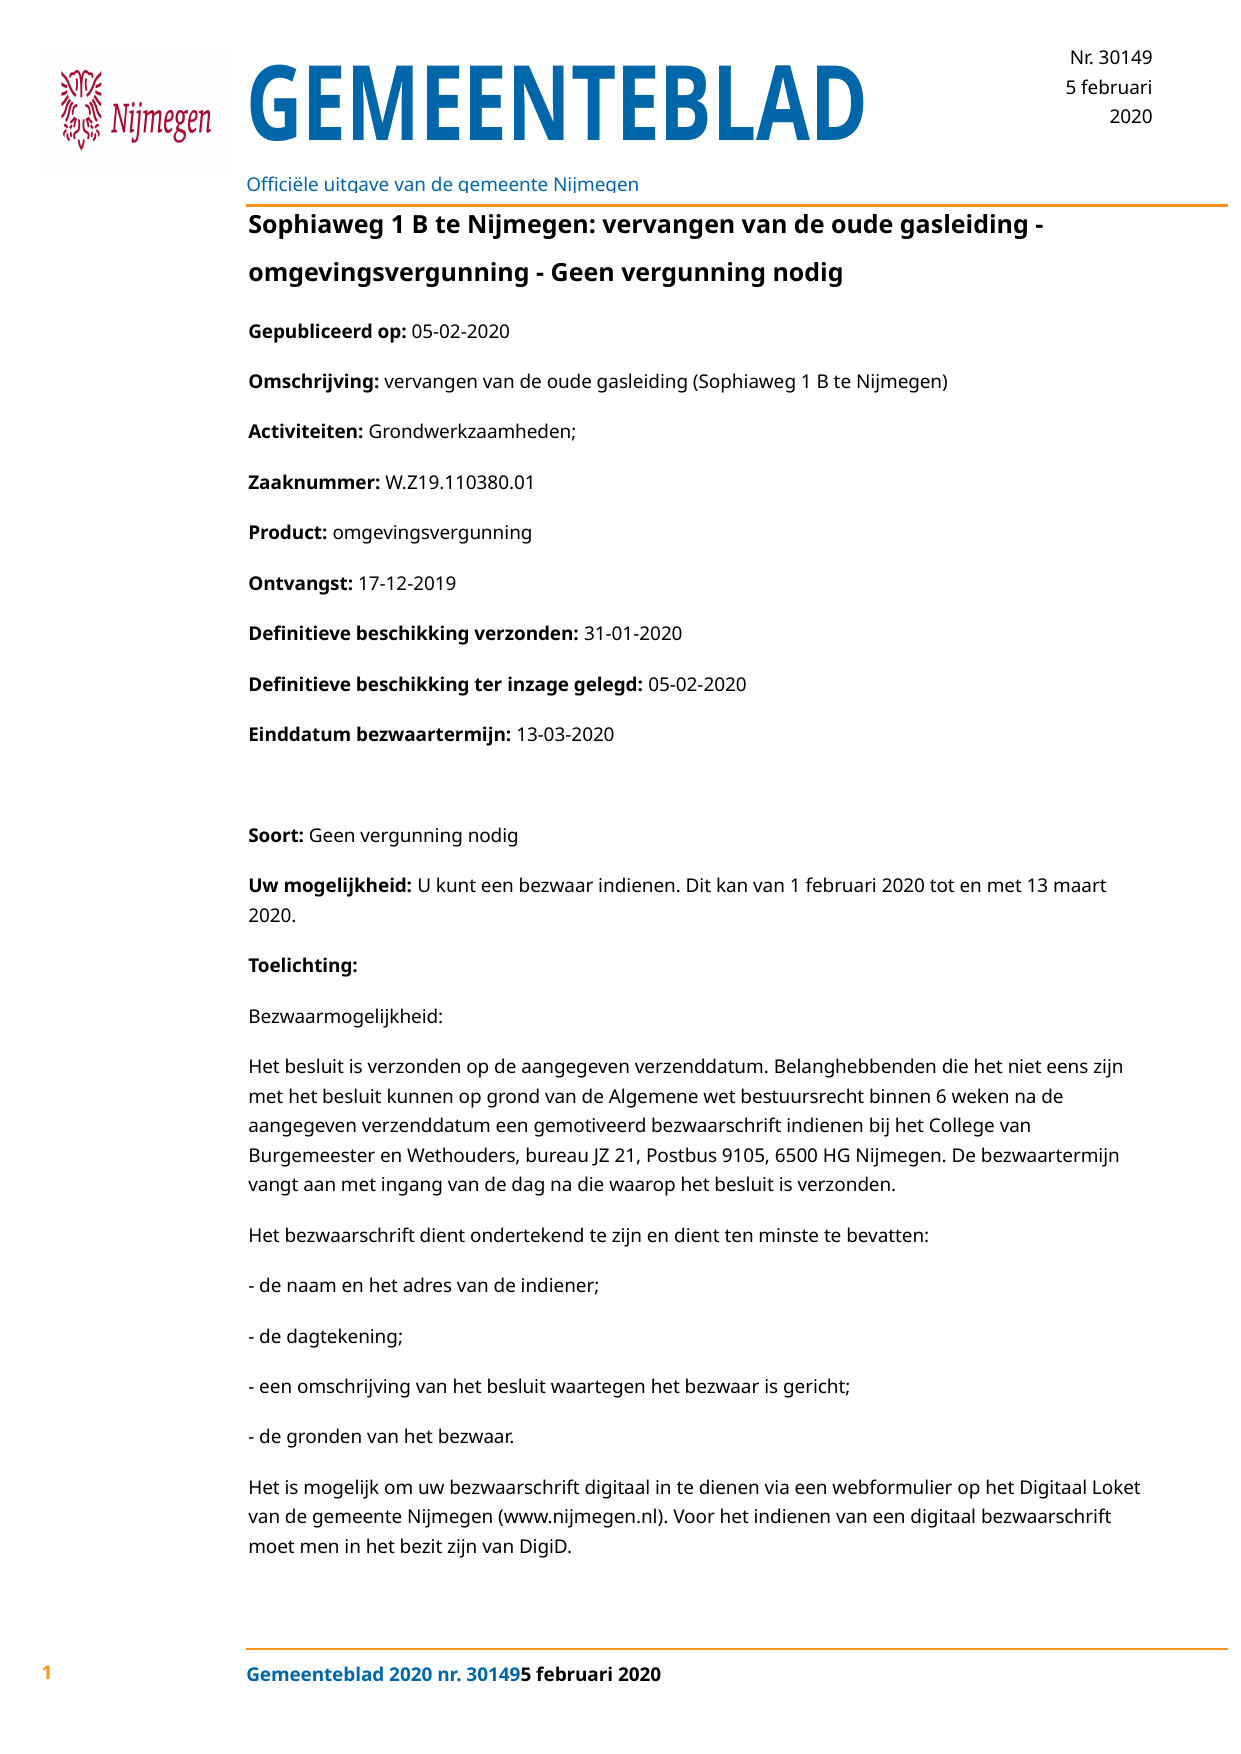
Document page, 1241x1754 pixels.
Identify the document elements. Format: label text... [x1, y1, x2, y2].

text Uw mogelijkheid: U kunt een bezwaar indienen. Dit kan van 1 februari 2020 tot en met 13 maart 2020. [248, 872, 1152, 928]
text Definitieve beschikking ter inzage gelegd: 05-02-2020 [248, 671, 1152, 697]
text Sophiaweg 1 B te Nijmegen: vervangen van de oude gasleiding - omgevingsvergunning - Geen vergunning nodig [248, 207, 1152, 288]
text Soort: Geen vergunning nodig [248, 822, 1152, 848]
text Definitieve beschikking verzonden: 31-01-2020 [248, 620, 1152, 646]
text Product: omgevingsvergunning [248, 519, 1152, 545]
text Het is mogelijk om uw bezwaarschrift digitaal in te dienen via een webformulier op het Digitaal Loket van de gemeente Nijmegen (www.nijmegen.nl). Voor het indienen van een digitaal bezwaarschrift moet men in het bezit zijn van DigiD. [248, 1474, 1152, 1559]
text Gepubliceerd op: 05-02-2020 [248, 318, 1152, 344]
text Toelichting: [248, 952, 1152, 978]
text Einddatum bezwaartermijn: 13-03-2020 [248, 721, 1152, 747]
text - de naam en het adres van de indiener; [248, 1272, 1152, 1298]
text Activiteiten: Grondwerkzaamheden; [248, 419, 1152, 444]
text - de gronden van het bezwaar. [248, 1424, 1152, 1449]
text Omschrijving: vervangen van de oude gasleiding (Sophiaweg 1 B te Nijmegen) [248, 368, 1152, 394]
text Zaaknummer: W.Z19.110380.01 [248, 469, 1152, 495]
text Bezwaarmogelijkheid: [248, 1003, 1152, 1029]
text Het besluit is verzonden op de aangegeven verzenddatum. Belanghebbenden die het niet eens zijn met het besluit kunnen op grond van de Algemene wet bestuursrecht binnen 6 weken na de aangegeven verzenddatum een gemotiveerd bezwaarschrift indienen bij het College van Burgemeester en Wethouders, bureau JZ 21, Postbus 9105, 6500 HG Nijmegen. De bezwaartermijn vangt aan met ingang van de dag na die waarop het besluit is verzonden. [248, 1053, 1152, 1197]
text - de dagtekening; [248, 1323, 1152, 1349]
text Het bezwaarschrift dient ondertekend te zijn en dient ten minste te bevatten: [248, 1222, 1152, 1248]
text Ontvangst: 17-12-2019 [248, 570, 1152, 596]
picture [41, 47, 231, 172]
text - een omschrijving van het besluit waartegen het bezwaar is gericht; [248, 1373, 1152, 1399]
